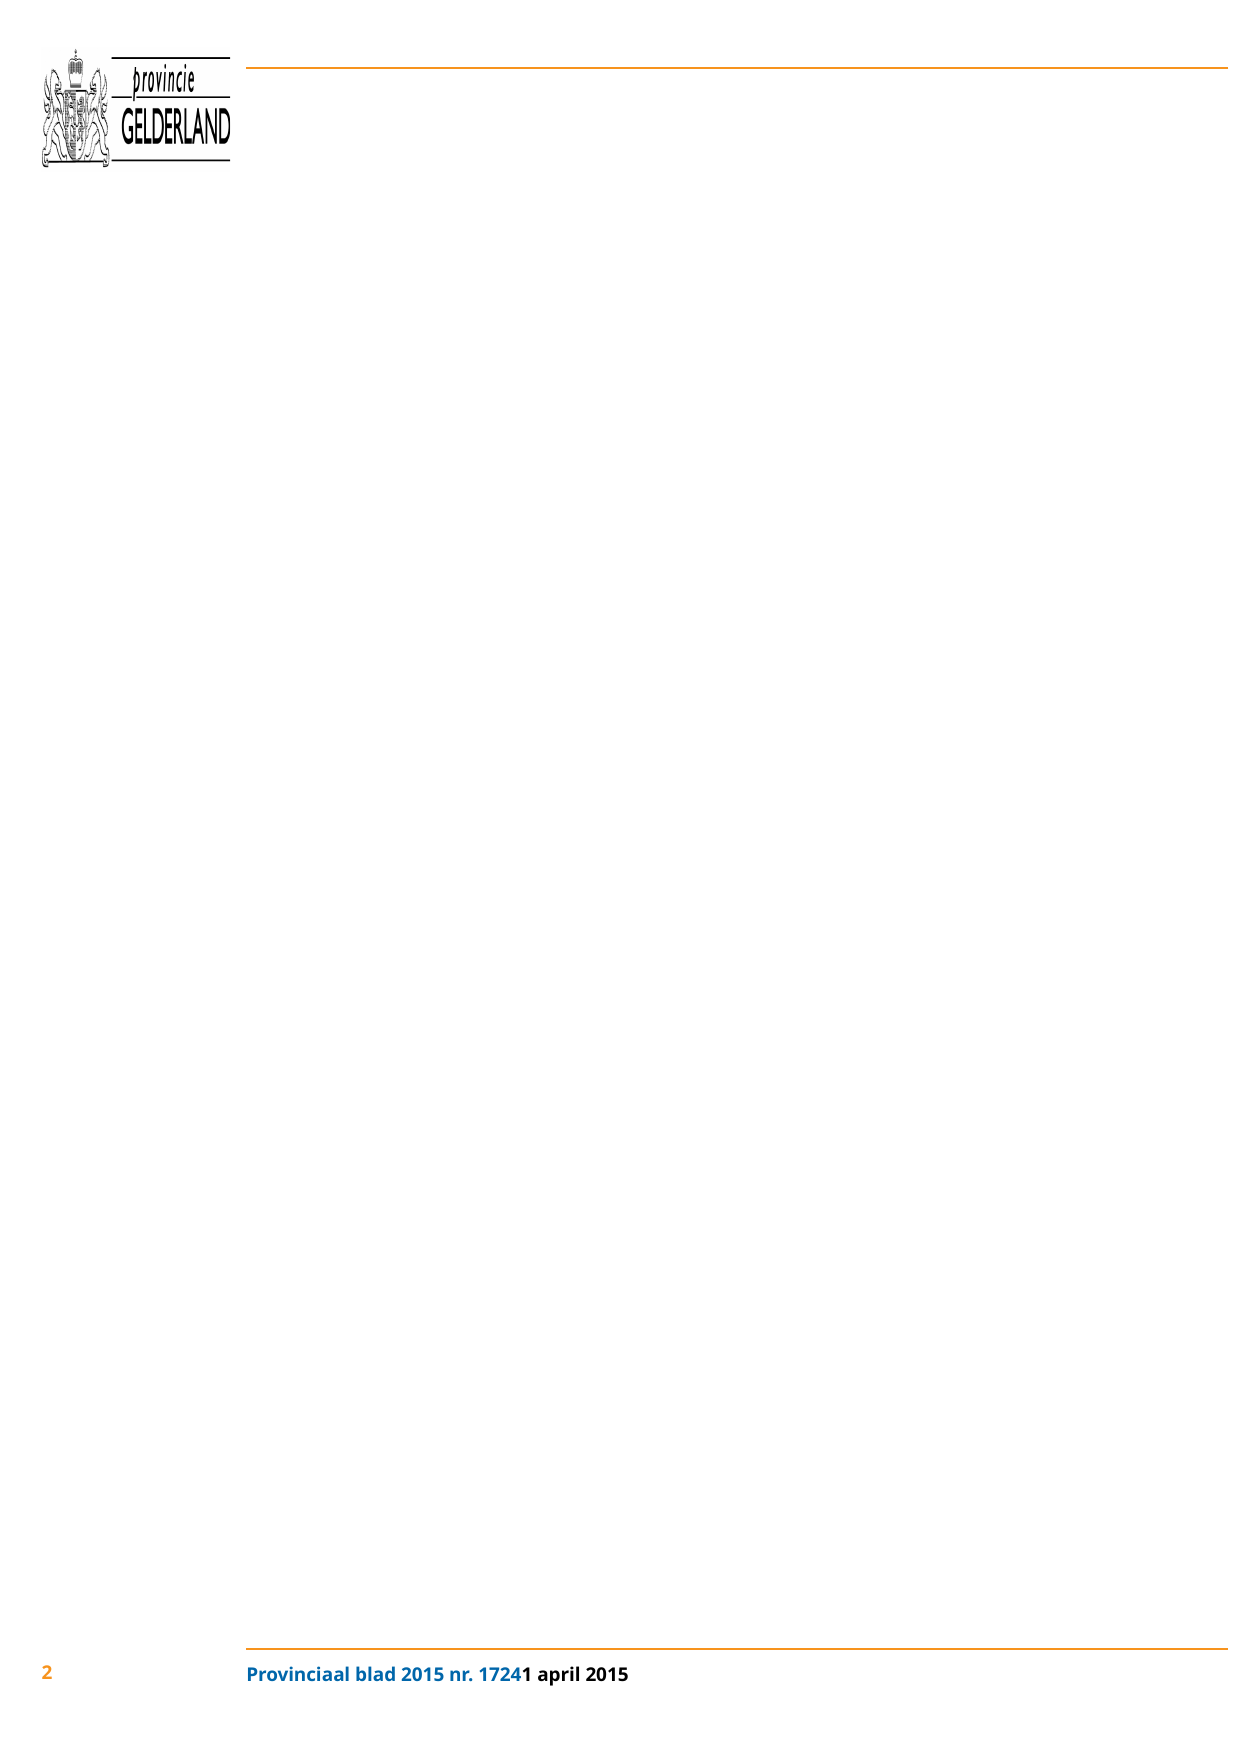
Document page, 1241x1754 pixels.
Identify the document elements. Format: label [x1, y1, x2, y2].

picture [41, 47, 231, 172]
